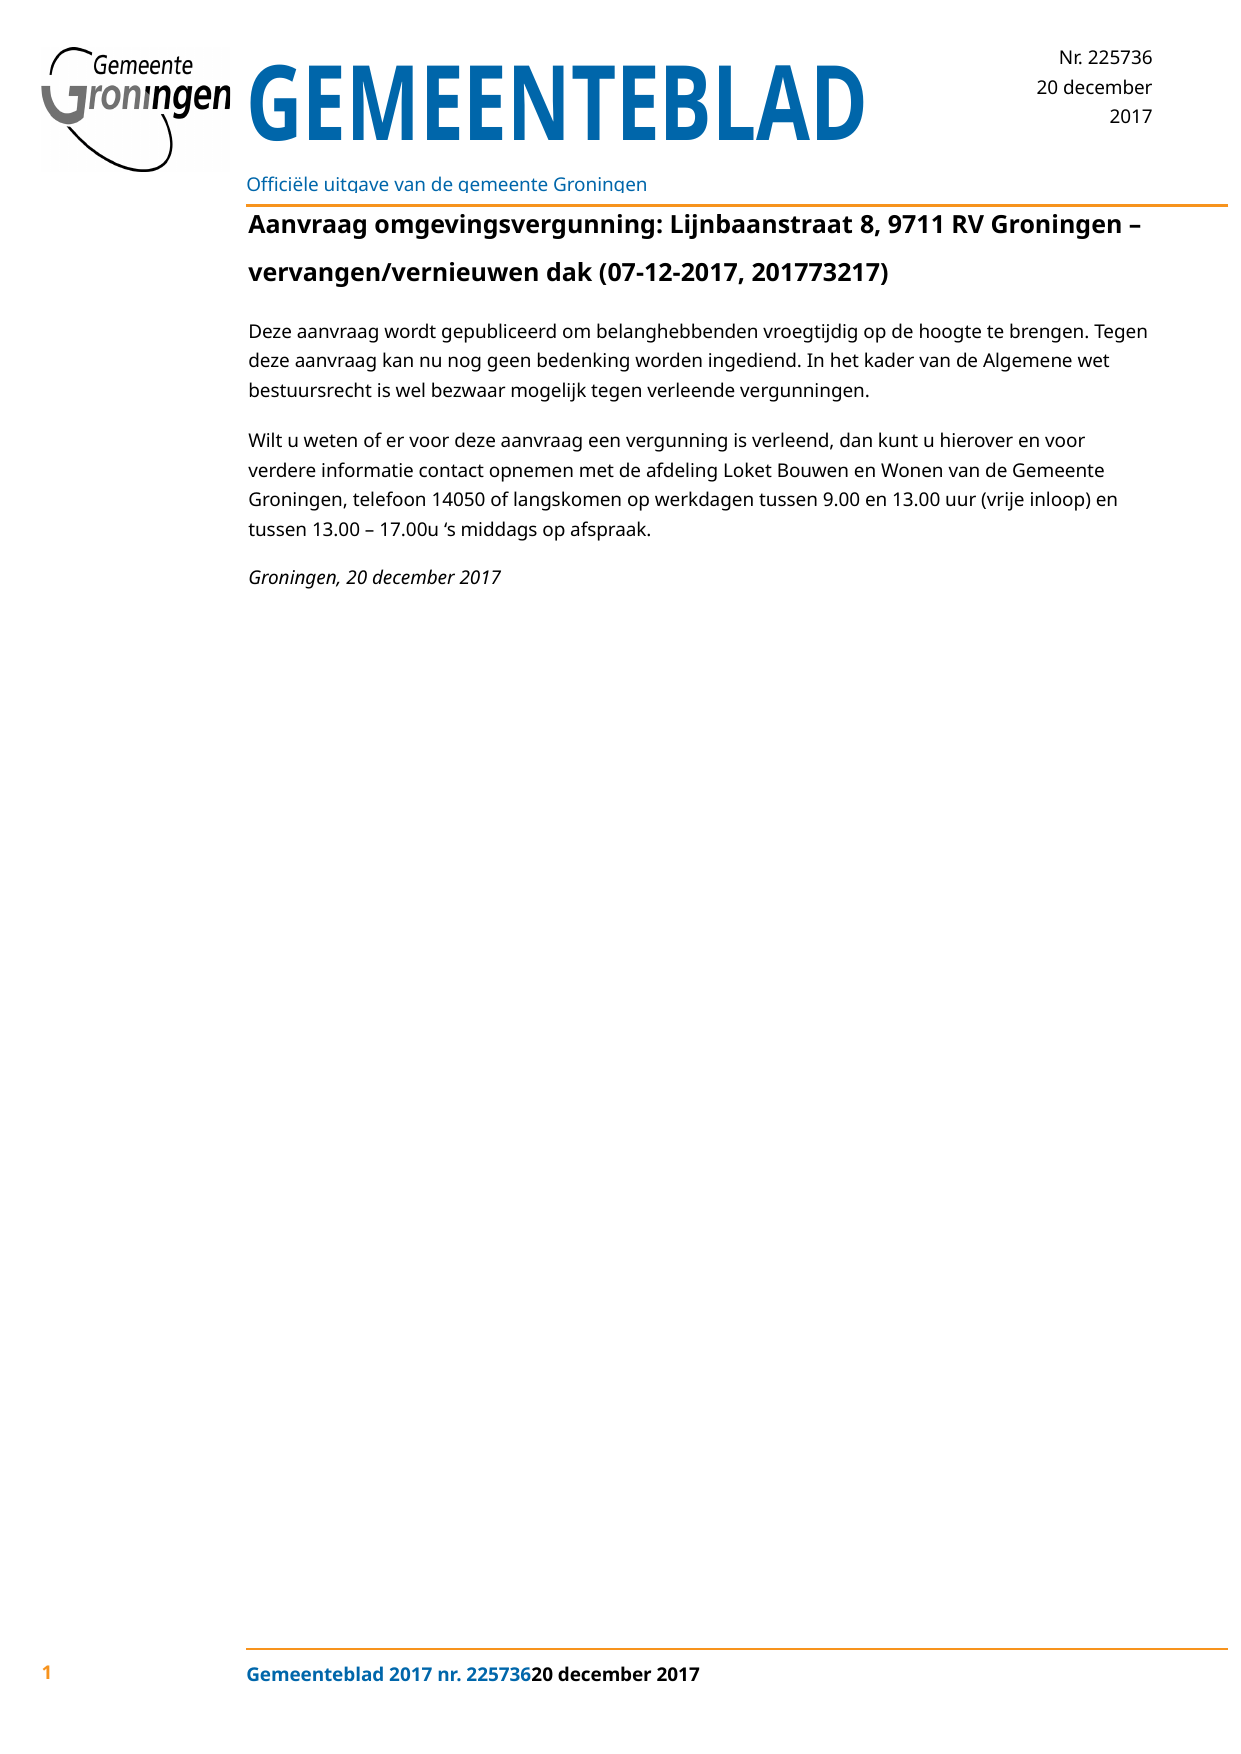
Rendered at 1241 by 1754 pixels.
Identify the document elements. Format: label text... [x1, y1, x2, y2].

text Deze aanvraag wordt gepubliceerd om belanghebbenden vroegtijdig op de hoogte te brengen. Tegen deze aanvraag kan nu nog geen bedenking worden ingediend. In het kader van de Algemene wet bestuursrecht is wel bezwaar mogelijk tegen verleende vergunningen. [248, 318, 1152, 403]
text Groningen, 20 december 2017 [248, 564, 1152, 590]
text Aanvraag omgevingsvergunning: Lijnbaanstraat 8, 9711 RV Groningen – vervangen/vernieuwen dak (07-12-2017, 201773217) [248, 207, 1152, 288]
text Wilt u weten of er voor deze aanvraag een vergunning is verleend, dan kunt u hierover en voor verdere informatie contact opnemen met de afdeling Loket Bouwen en Wonen van de Gemeente Groningen, telefoon 14050 of langskomen op werkdagen tussen 9.00 en 13.00 uur (vrije inloop) en tussen 13.00 – 17.00u ‘s middags op afspraak. [248, 427, 1152, 542]
picture [41, 47, 231, 172]
